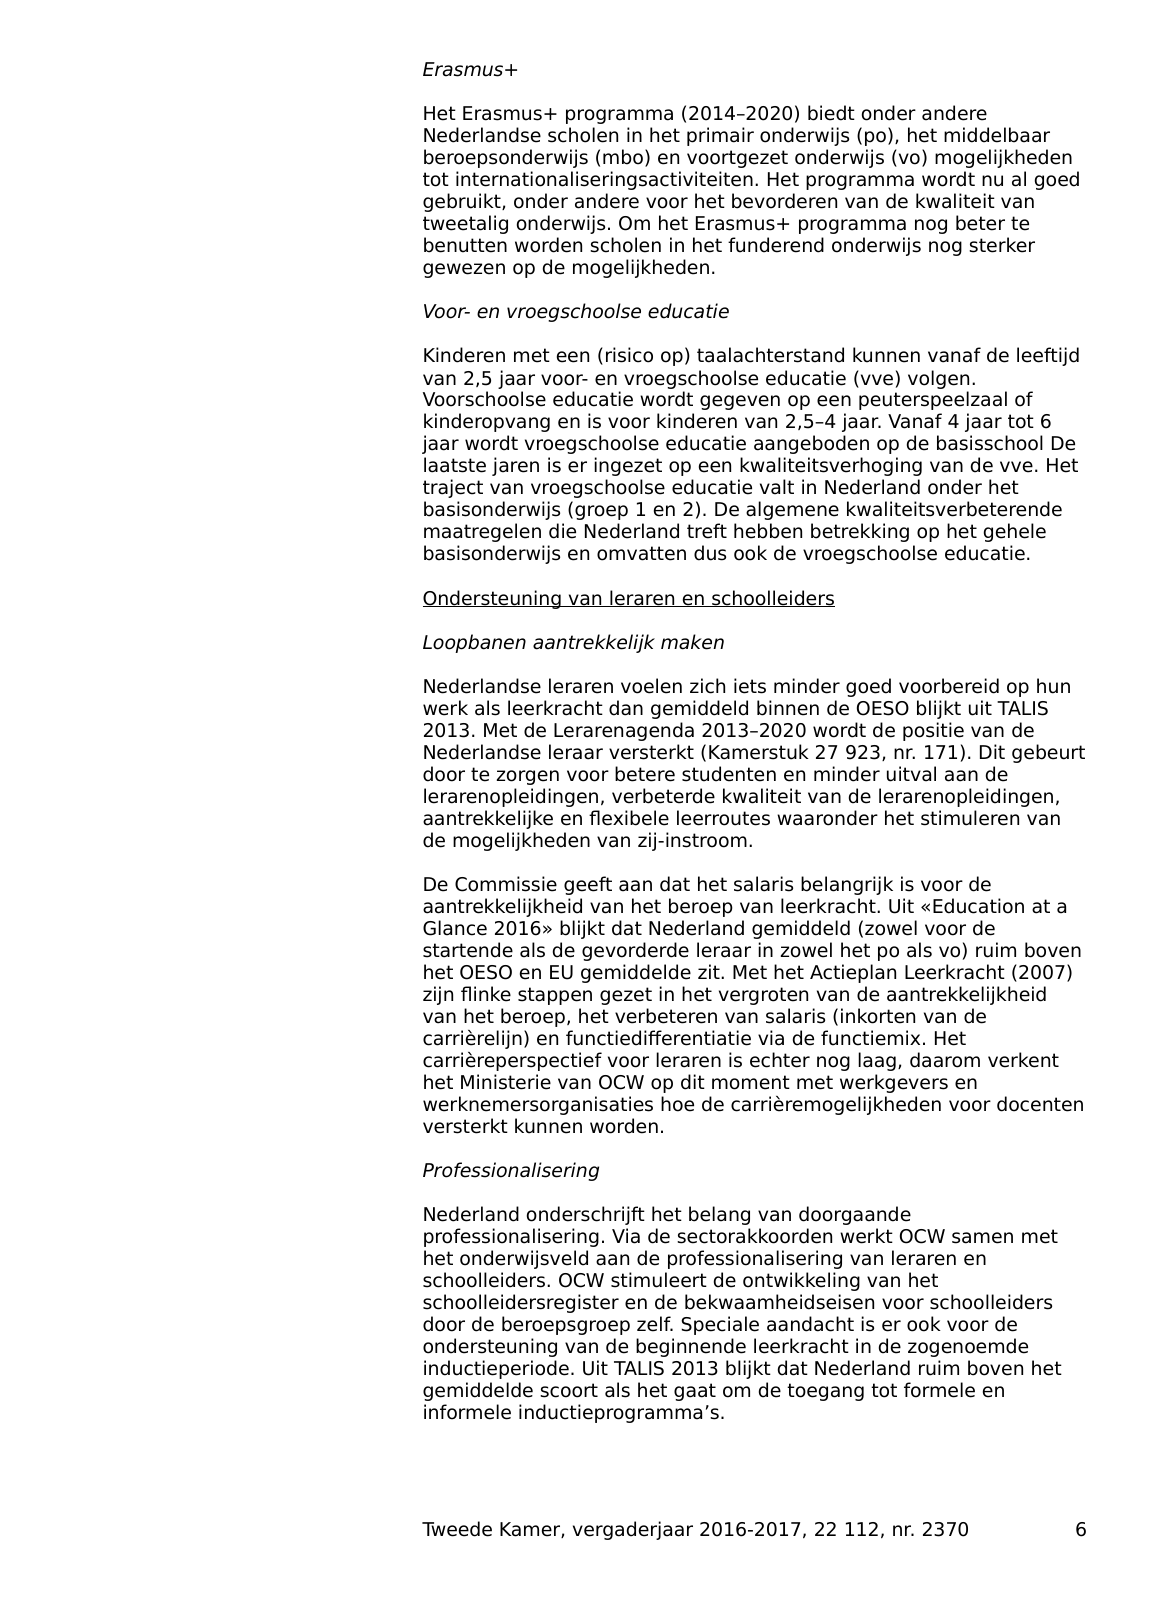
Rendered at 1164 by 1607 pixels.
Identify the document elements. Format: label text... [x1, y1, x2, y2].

subtitle Ondersteuning van leraren en schoolleiders [422, 587, 1087, 609]
text Kinderen met een (risico op) taalachterstand kunnen vanaf de leeftijd van 2,5 jaar voor- en vroegschoolse educatie (vve) volgen. Voorschoolse educatie wordt gegeven op een peuterspeelzaal of kinderopvang en is voor kinderen van 2,5–4 jaar. Vanaf 4 jaar tot 6 jaar wordt vroegschoolse educatie aangeboden op de basisschool De laatste jaren is er ingezet op een kwaliteitsverhoging van de vve. Het traject van vroegschoolse educatie valt in Nederland onder het basisonderwijs (groep 1 en 2). De algemene kwaliteitsverbeterende maatregelen die Nederland treft hebben betrekking op het gehele basisonderwijs en omvatten dus ook de vroegschoolse educatie. [422, 345, 1087, 565]
subtitle Voor- en vroegschoolse educatie [422, 301, 1087, 323]
text Nederlandse leraren voelen zich iets minder goed voorbereid op hun werk als leerkracht dan gemiddeld binnen de OESO blijkt uit TALIS 2013. Met de Lerarenagenda 2013–2020 wordt de positie van de Nederlandse leraar versterkt (Kamerstuk 27 923, nr. 171). Dit gebeurt door te zorgen voor betere studenten en minder uitval aan de lerarenopleidingen, verbeterde kwaliteit van de lerarenopleidingen, aantrekkelijke en flexibele leerroutes waaronder het stimuleren van de mogelijkheden van zij-instroom. [422, 676, 1087, 852]
text De Commissie geeft aan dat het salaris belangrijk is voor de aantrekkelijkheid van het beroep van leerkracht. Uit «Education at a Glance 2016» blijkt dat Nederland gemiddeld (zowel voor de startende als de gevorderde leraar in zowel het po als vo) ruim boven het OESO en EU gemiddelde zit. Met het Actieplan Leerkracht (2007) zijn flinke stappen gezet in het vergroten van de aantrekkelijkheid van het beroep, het verbeteren van salaris (inkorten van de carrièrelijn) en functiedifferentiatie via de functiemix. Het carrièreperspectief voor leraren is echter nog laag, daarom verkent het Ministerie van OCW op dit moment met werkgevers en werknemersorganisaties hoe de carrièremogelijkheden voor docenten versterkt kunnen worden. [422, 874, 1087, 1137]
subtitle Erasmus+ [422, 59, 1087, 81]
text Het Erasmus+ programma (2014–2020) biedt onder andere Nederlandse scholen in het primair onderwijs (po), het middelbaar beroepsonderwijs (mbo) en voortgezet onderwijs (vo) mogelijkheden tot internationaliseringsactiviteiten. Het programma wordt nu al goed gebruikt, onder andere voor het bevorderen van de kwaliteit van tweetalig onderwijs. Om het Erasmus+ programma nog beter te benutten worden scholen in het funderend onderwijs nog sterker gewezen op de mogelijkheden. [422, 103, 1087, 279]
subtitle Professionalisering [422, 1160, 1087, 1182]
subtitle Loopbanen aantrekkelijk maken [422, 632, 1087, 653]
text Nederland onderschrijft het belang van doorgaande professionalisering. Via de sectorakkoorden werkt OCW samen met het onderwijsveld aan de professionalisering van leraren en schoolleiders. OCW stimuleert de ontwikkeling van het schoolleidersregister en de bekwaamheidseisen voor schoolleiders door de beroepsgroep zelf. Speciale aandacht is er ook voor de ondersteuning van de beginnende leerkracht in de zogenoemde inductieperiode. Uit TALIS 2013 blijkt dat Nederland ruim boven het gemiddelde scoort als het gaat om de toegang tot formele en informele inductieprogramma’s. [422, 1204, 1087, 1424]
